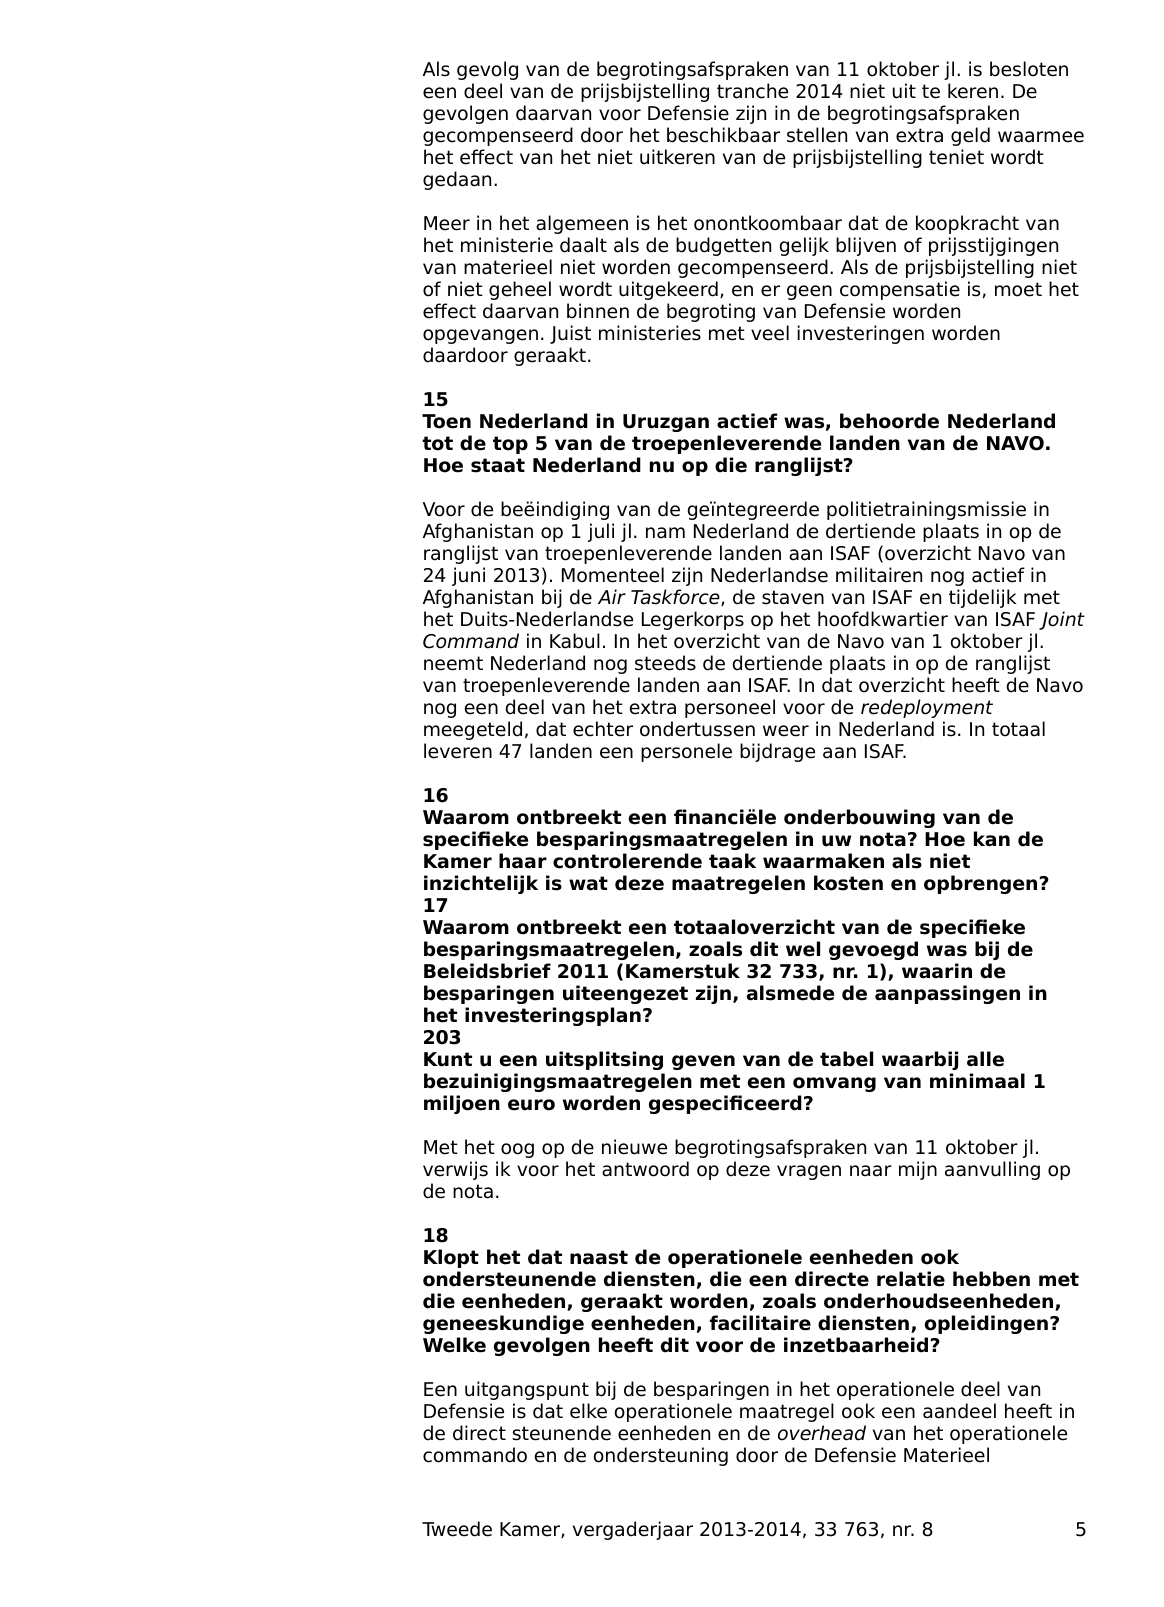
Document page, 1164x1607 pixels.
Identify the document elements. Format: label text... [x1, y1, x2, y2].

text Kunt u een uitsplitsing geven van de tabel waarbij alle bezuinigingsmaatregelen met een omvang van minimaal 1 miljoen euro worden gespecificeerd? [422, 1049, 1087, 1115]
text 18 [422, 1225, 1087, 1247]
text Waarom ontbreekt een totaaloverzicht van de specifieke besparingsmaatregelen, zoals dit wel gevoegd was bij de Beleidsbrief 2011 (Kamerstuk 32 733, nr. 1), waarin de besparingen uiteengezet zijn, alsmede de aanpassingen in het investeringsplan? [422, 917, 1087, 1027]
text Meer in het algemeen is het onontkoombaar dat de koopkracht van het ministerie daalt als de budgetten gelijk blijven of prijsstijgingen van materieel niet worden gecompenseerd. Als de prijsbijstelling niet of niet geheel wordt uitgekeerd, en er geen compensatie is, moet het effect daarvan binnen de begroting van Defensie worden opgevangen. Juist ministeries met veel investeringen worden daardoor geraakt. [422, 213, 1087, 367]
text Voor de beëindiging van de geïntegreerde politietrainingsmissie in Afghanistan op 1 juli jl. nam Nederland de dertiende plaats in op de ranglijst van troepenleverende landen aan ISAF (overzicht Navo van 24 juni 2013). Momenteel zijn Nederlandse militairen nog actief in Afghanistan bij de Air Taskforce, de staven van ISAF en tijdelijk met het Duits-Nederlandse Legerkorps op het hoofdkwartier van ISAF Joint Command in Kabul. In het overzicht van de Navo van 1 oktober jl. neemt Nederland nog steeds de dertiende plaats in op de ranglijst van troepenleverende landen aan ISAF. In dat overzicht heeft de Navo nog een deel van het extra personeel voor de redeployment meegeteld, dat echter ondertussen weer in Nederland is. In totaal leveren 47 landen een personele bijdrage aan ISAF. [422, 499, 1087, 763]
text Toen Nederland in Uruzgan actief was, behoorde Nederland tot de top 5 van de troepenleverende landen van de NAVO. Hoe staat Nederland nu op die ranglijst? [422, 411, 1087, 477]
text 16 [422, 785, 1087, 807]
text Klopt het dat naast de operationele eenheden ook ondersteunende diensten, die een directe relatie hebben met die eenheden, geraakt worden, zoals onderhoudseenheden, geneeskundige eenheden, facilitaire diensten, opleidingen? Welke gevolgen heeft dit voor de inzetbaarheid? [422, 1247, 1087, 1357]
text Met het oog op de nieuwe begrotingsafspraken van 11 oktober jl. verwijs ik voor het antwoord op deze vragen naar mijn aanvulling op de nota. [422, 1137, 1087, 1203]
text 15 [422, 389, 1087, 411]
text Een uitgangspunt bij de besparingen in het operationele deel van Defensie is dat elke operationele maatregel ook een aandeel heeft in de direct steunende eenheden en de overhead van het operationele commando en de ondersteuning door de Defensie Materieel [422, 1379, 1087, 1467]
text Waarom ontbreekt een financiële onderbouwing van de specifieke besparingsmaatregelen in uw nota? Hoe kan de Kamer haar controlerende taak waarmaken als niet inzichtelijk is wat deze maatregelen kosten en opbrengen? [422, 807, 1087, 895]
text Als gevolg van de begrotingsafspraken van 11 oktober jl. is besloten een deel van de prijsbijstelling tranche 2014 niet uit te keren. De gevolgen daarvan voor Defensie zijn in de begrotingsafspraken gecompenseerd door het beschikbaar stellen van extra geld waarmee het effect van het niet uitkeren van de prijsbijstelling teniet wordt gedaan. [422, 59, 1087, 191]
text 203 [422, 1027, 1087, 1049]
text 17 [422, 895, 1087, 917]
